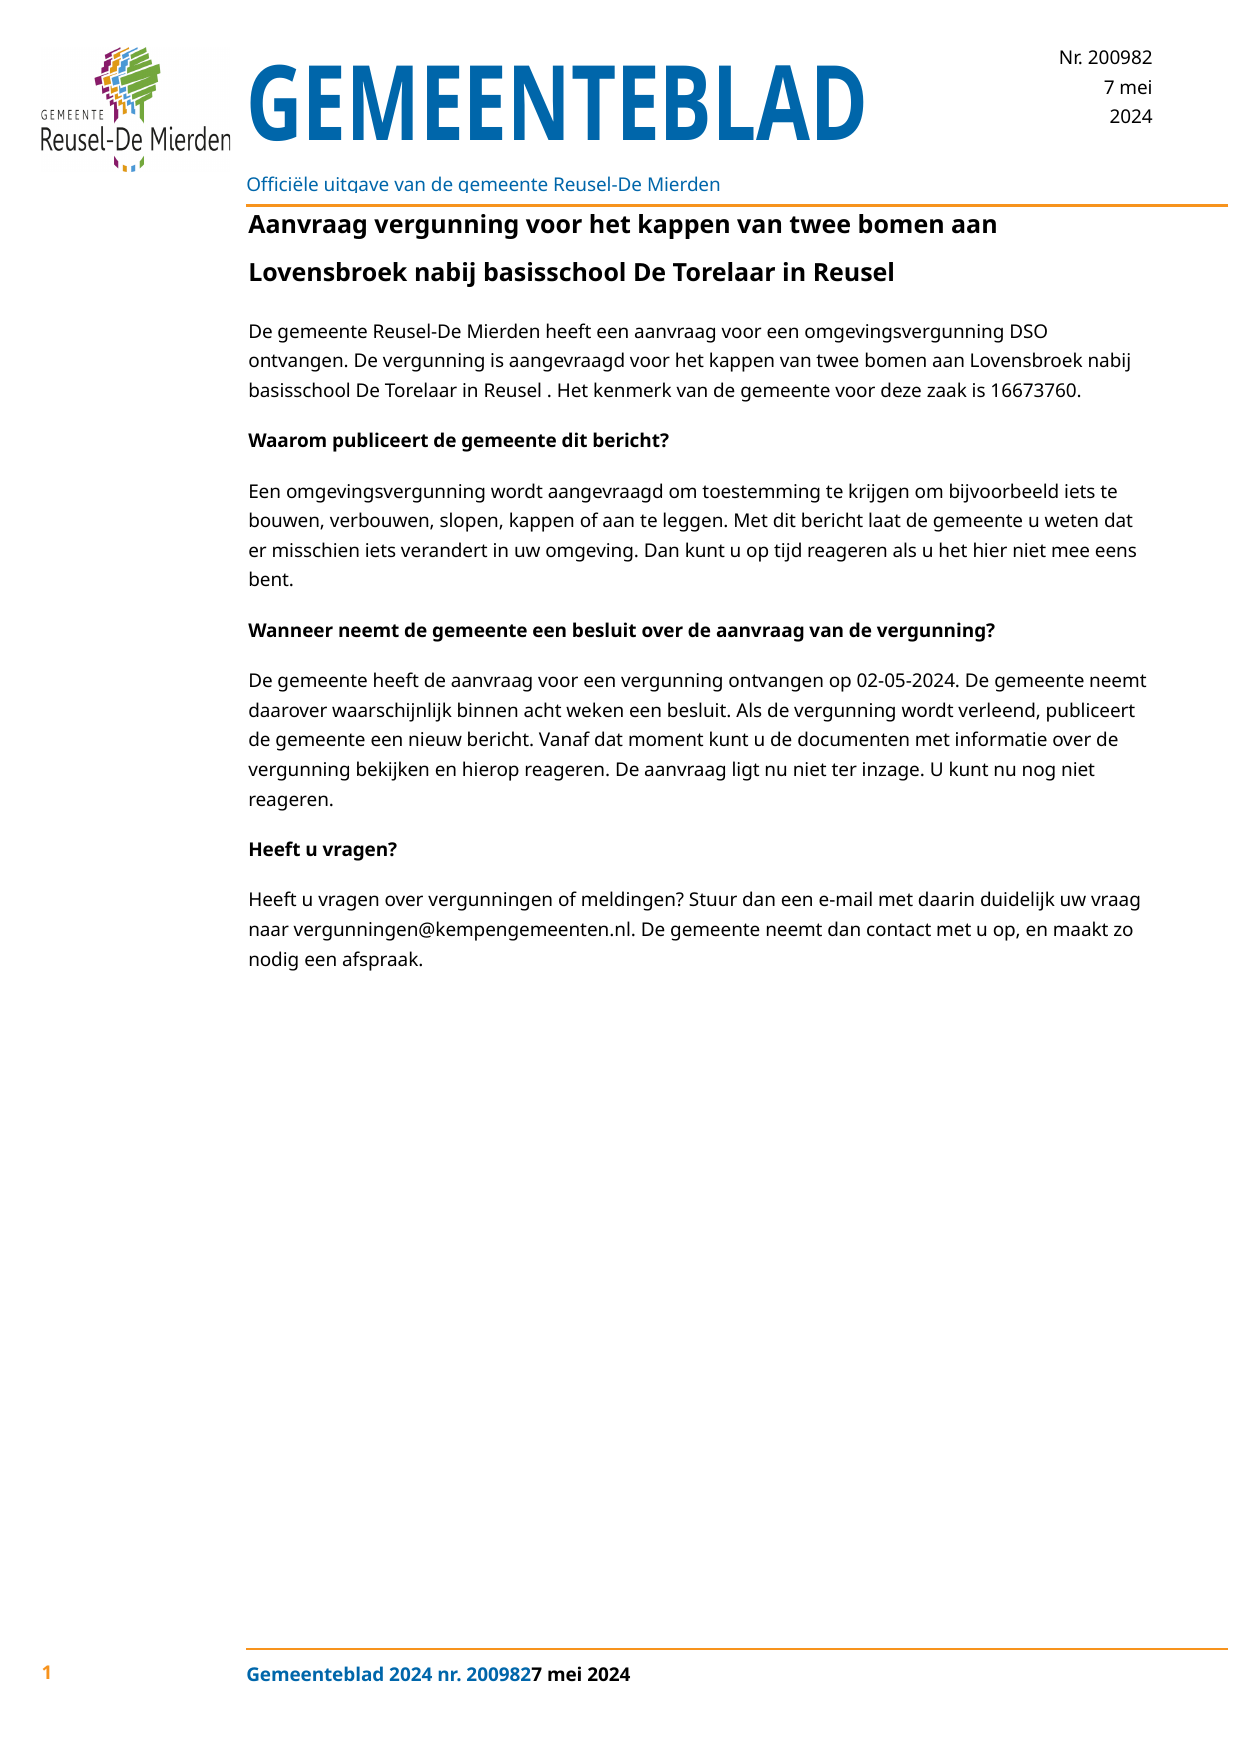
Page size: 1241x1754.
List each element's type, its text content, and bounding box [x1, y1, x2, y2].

picture [41, 47, 231, 172]
text Aanvraag vergunning voor het kappen van twee bomen aan Lovensbroek nabij basisschool De Torelaar in Reusel [248, 207, 1152, 288]
text Een omgevingsvergunning wordt aangevraagd om toestemming te krijgen om bijvoorbeeld iets te bouwen, verbouwen, slopen, kappen of aan te leggen. Met dit bericht laat de gemeente u weten dat er misschien iets verandert in uw omgeving. Dan kunt u op tijd reageren als u het hier niet mee eens bent. [248, 478, 1152, 592]
text Waarom publiceert de gemeente dit bericht? [248, 427, 1152, 453]
text Heeft u vragen? [248, 836, 1152, 862]
text Wanneer neemt de gemeente een besluit over de aanvraag van de vergunning? [248, 617, 1152, 643]
text De gemeente Reusel-De Mierden heeft een aanvraag voor een omgevingsvergunning DSO ontvangen. De vergunning is aangevraagd voor het kappen van twee bomen aan Lovensbroek nabij basisschool De Torelaar in Reusel . Het kenmerk van de gemeente voor deze zaak is 16673760. [248, 318, 1152, 403]
text Heeft u vragen over vergunningen of meldingen? Stuur dan een e-mail met daarin duidelijk uw vraag naar vergunningen@kempengemeenten.nl. De gemeente neemt dan contact met u op, en maakt zo nodig een afspraak. [248, 887, 1152, 972]
text De gemeente heeft de aanvraag voor een vergunning ontvangen op 02-05-2024. De gemeente neemt daarover waarschijnlijk binnen acht weken een besluit. Als de vergunning wordt verleend, publiceert de gemeente een nieuw bericht. Vanaf dat moment kunt u de documenten met informatie over de vergunning bekijken en hierop reageren. De aanvraag ligt nu niet ter inzage. U kunt nu nog niet reageren. [248, 667, 1152, 812]
